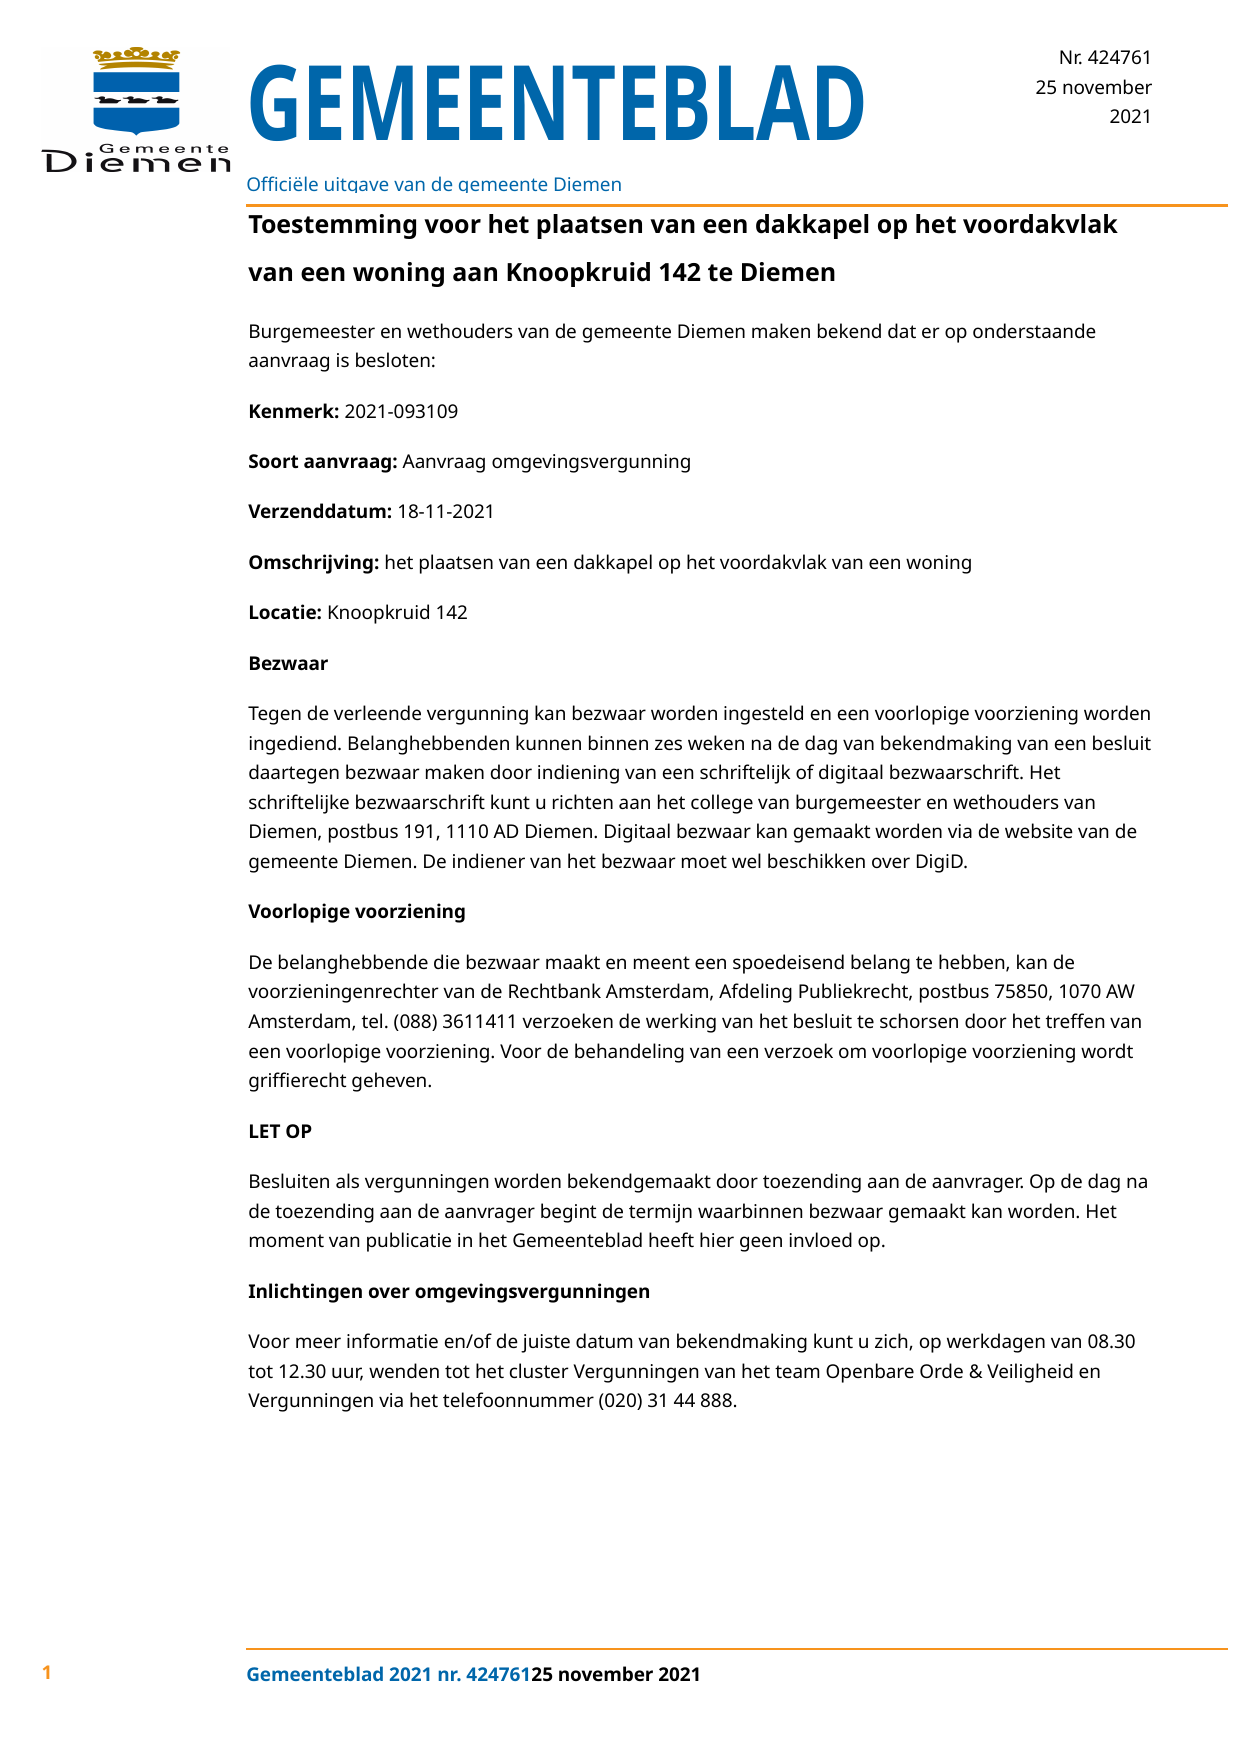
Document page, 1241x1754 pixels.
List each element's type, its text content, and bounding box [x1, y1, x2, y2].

picture [41, 47, 231, 172]
text LET OP [248, 1118, 1152, 1144]
text Besluiten als vergunningen worden bekendgemaakt door toezending aan de aanvrager. Op de dag na de toezending aan de aanvrager begint de termijn waarbinnen bezwaar gemaakt kan worden. Het moment van publicatie in het Gemeenteblad heeft hier geen invloed op. [248, 1168, 1152, 1253]
text Inlichtingen over omgevingsvergunningen [248, 1278, 1152, 1304]
text Kenmerk: 2021-093109 [248, 398, 1152, 424]
text Voor meer informatie en/of de juiste datum van bekendmaking kunt u zich, op werkdagen van 08.30 tot 12.30 uur, wenden tot het cluster Vergunningen van het team Openbare Orde & Veiligheid en Vergunningen via het telefoonnummer (020) 31 44 888. [248, 1328, 1152, 1413]
text Voorlopige voorziening [248, 899, 1152, 924]
text De belanghebbende die bezwaar maakt en meent een spoedeisend belang te hebben, kan de voorzieningenrechter van de Rechtbank Amsterdam, Afdeling Publiekrecht, postbus 75850, 1070 AW Amsterdam, tel. (088) 3611411 verzoeken de werking van het besluit te schorsen door het treffen van een voorlopige voorziening. Voor de behandeling van een verzoek om voorlopige voorziening wordt griffierecht geheven. [248, 949, 1152, 1093]
text Tegen de verleende vergunning kan bezwaar worden ingesteld en een voorlopige voorziening worden ingediend. Belanghebbenden kunnen binnen zes weken na de dag van bekendmaking van een besluit daartegen bezwaar maken door indiening van een schriftelijk of digitaal bezwaarschrift. Het schriftelijke bezwaarschrift kunt u richten aan het college van burgemeester en wethouders van Diemen, postbus 191, 1110 AD Diemen. Digitaal bezwaar kan gemaakt worden via de website van de gemeente Diemen. De indiener van het bezwaar moet wel beschikken over DigiD. [248, 700, 1152, 874]
text Toestemming voor het plaatsen van een dakkapel op het voordakvlak van een woning aan Knoopkruid 142 te Diemen [248, 207, 1152, 288]
text Omschrijving: het plaatsen van een dakkapel op het voordakvlak van een woning [248, 549, 1152, 575]
text Verzenddatum: 18-11-2021 [248, 499, 1152, 524]
text Burgemeester en wethouders van de gemeente Diemen maken bekend dat er op onderstaande aanvraag is besloten: [248, 318, 1152, 373]
text Locatie: Knoopkruid 142 [248, 599, 1152, 625]
text Soort aanvraag: Aanvraag omgevingsvergunning [248, 448, 1152, 474]
text Bezwaar [248, 650, 1152, 676]
